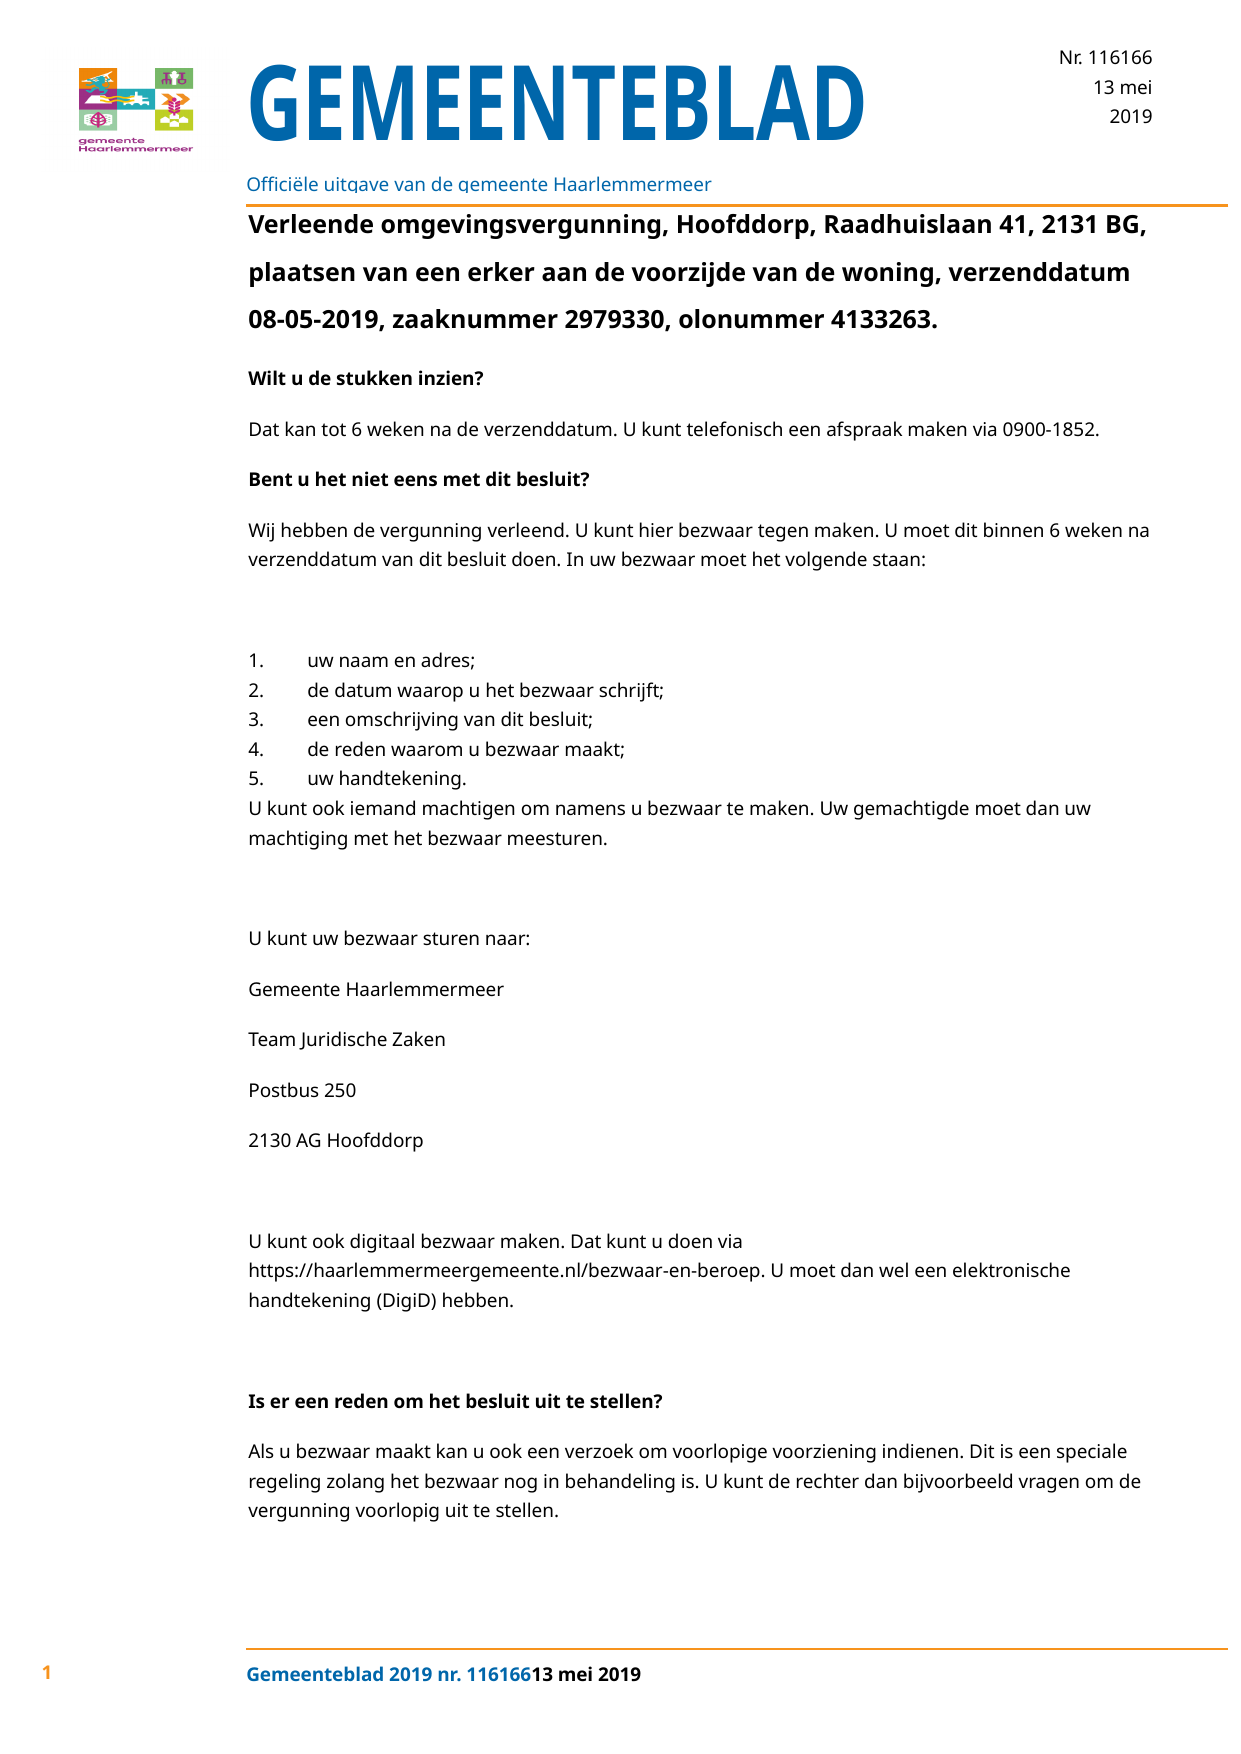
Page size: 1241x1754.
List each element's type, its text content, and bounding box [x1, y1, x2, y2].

text Team Juridische Zaken [248, 1026, 1152, 1052]
text Bent u het niet eens met dit besluit? [248, 466, 1152, 492]
list de datum waarop u het bezwaar schrijft; [248, 677, 1152, 702]
text Is er een reden om het besluit uit te stellen? [248, 1388, 1152, 1414]
text Dat kan tot 6 weken na de verzenddatum. U kunt telefonisch een afspraak maken via 0900-1852. [248, 416, 1152, 442]
list een omschrijving van dit besluit; [248, 706, 1152, 732]
text U kunt ook digitaal bezwaar maken. Dat kunt u doen via https://haarlemmermeergemeente.nl/bezwaar-en-beroep. U moet dan wel een elektronische handtekening (DigiD) hebben. [248, 1228, 1152, 1313]
text Postbus 250 [248, 1077, 1152, 1102]
text Gemeente Haarlemmermeer [248, 976, 1152, 1002]
list de reden waarom u bezwaar maakt; [248, 736, 1152, 762]
text U kunt uw bezwaar sturen naar: [248, 926, 1152, 951]
text Wij hebben de vergunning verleend. U kunt hier bezwaar tegen maken. U moet dit binnen 6 weken na verzenddatum van dit besluit doen. In uw bezwaar moet het volgende staan: [248, 517, 1152, 572]
text 2130 AG Hoofddorp [248, 1127, 1152, 1153]
picture [41, 47, 231, 172]
text Wilt u de stukken inzien? [248, 366, 1152, 391]
text Verleende omgevingsvergunning, Hoofddorp, Raadhuislaan 41, 2131 BG, plaatsen van een erker aan de voorzijde van de woning, verzenddatum 08-05-2019, zaaknummer 2979330, olonummer 4133263. [248, 207, 1152, 336]
text Als u bezwaar maakt kan u ook een verzoek om voorlopige voorziening indienen. Dit is een speciale regeling zolang het bezwaar nog in behandeling is. U kunt de rechter dan bijvoorbeeld vragen om de vergunning voorlopig uit te stellen. [248, 1438, 1152, 1523]
list uw naam en adres; [248, 647, 1152, 673]
text U kunt ook iemand machtigen om namens u bezwaar te maken. Uw gemachtigde moet dan uw machtiging met het bezwaar meesturen. [248, 795, 1152, 850]
list uw handtekening. [248, 766, 1152, 791]
